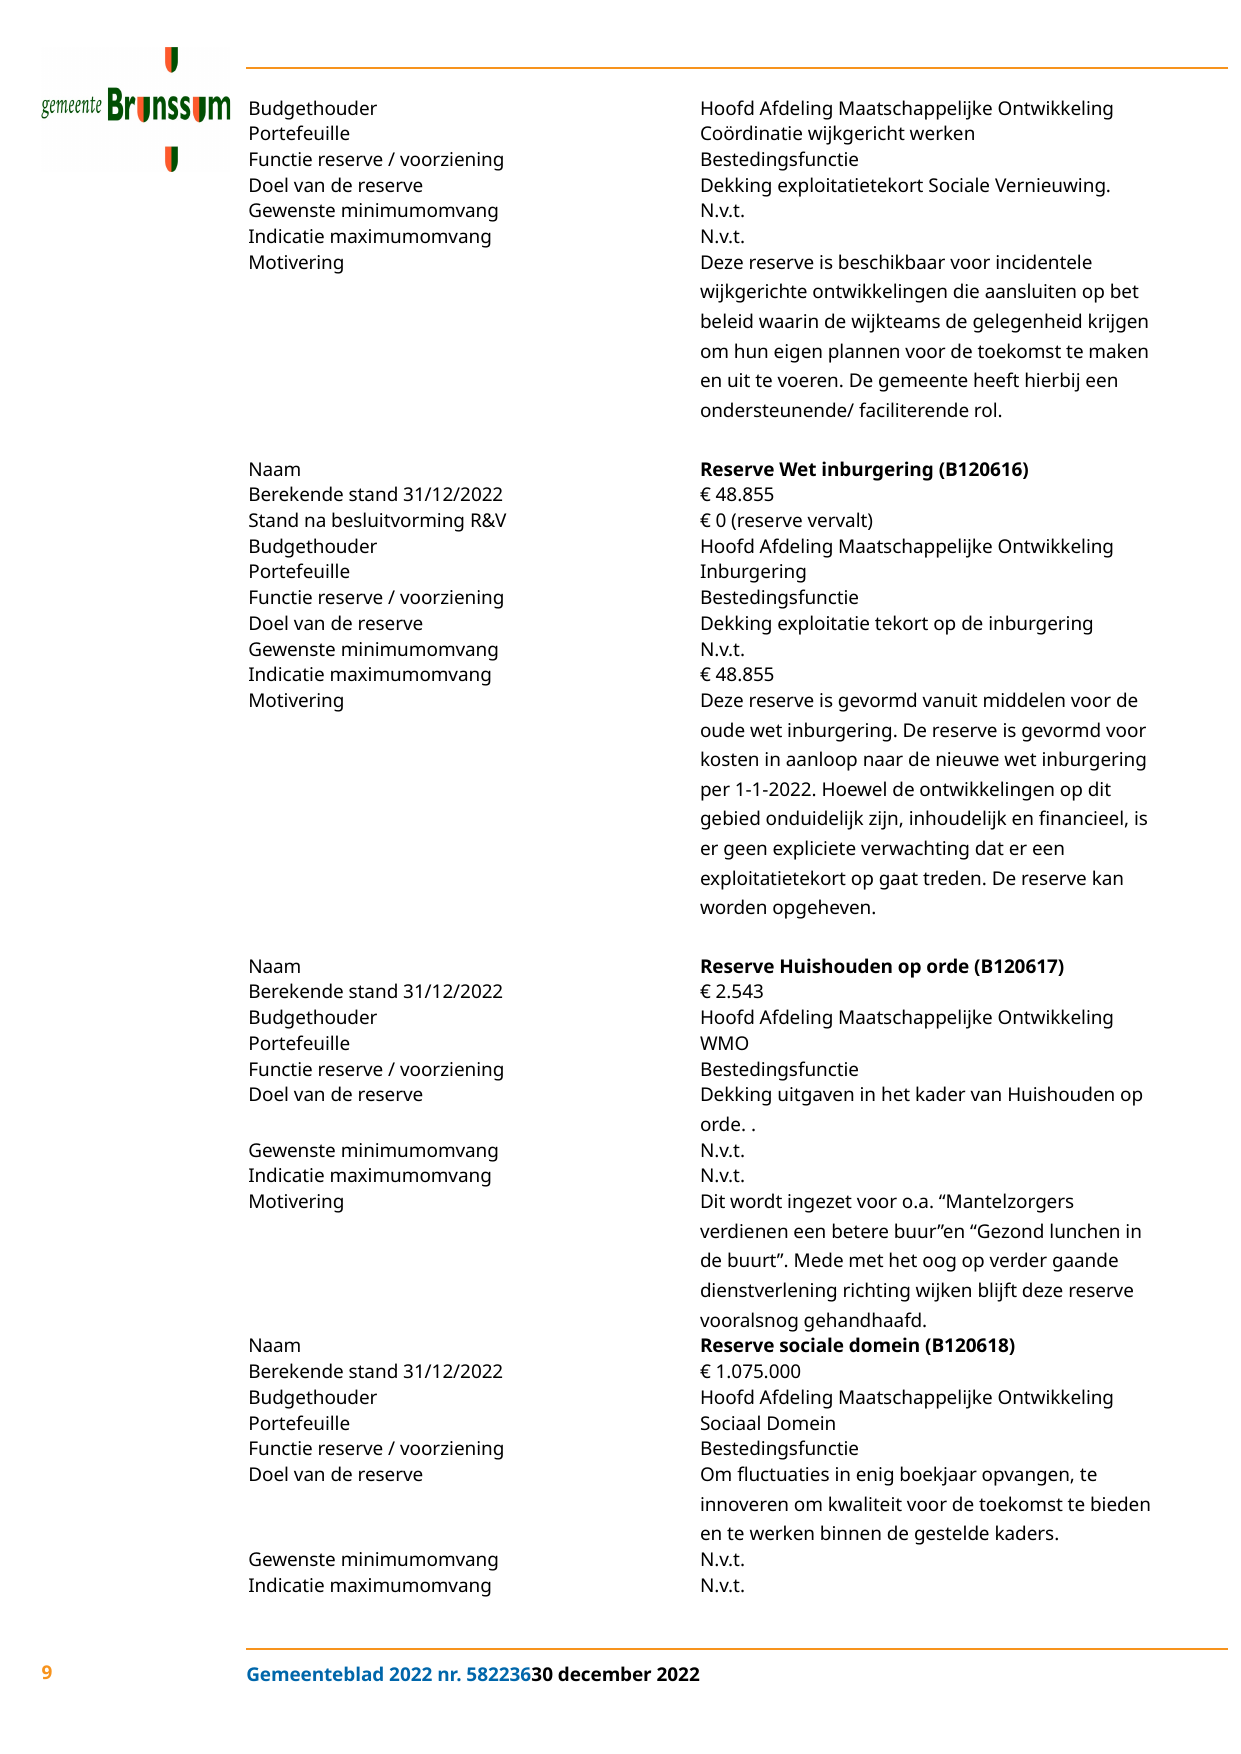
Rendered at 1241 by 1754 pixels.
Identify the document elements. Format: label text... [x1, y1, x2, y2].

table_cell Portefeuille [248, 1410, 700, 1435]
table_cell Dit wordt ingezet voor o.a. “Mantelzorgers verdienen een betere buur”en “Gezond lunchen in de buurt”. Mede met het oog op verder gaande dienstverlening richting wijken blijft deze reserve vooralsnog gehandhaafd. [700, 1189, 1152, 1332]
table_cell Budgethouder [248, 95, 700, 121]
table_cell Coördinatie wijkgericht werken [700, 121, 1152, 146]
table_cell Doel van de reserve [248, 1082, 700, 1137]
table_cell Motivering [248, 1189, 700, 1332]
table_cell Gewenste minimumomvang [248, 636, 700, 662]
table_cell Berekende stand 31/12/2022 [248, 1358, 700, 1384]
table_cell N.v.t. [700, 224, 1152, 249]
table_header Naam [248, 456, 700, 481]
table_cell Reserve sociale domein (B120618) [700, 1333, 1152, 1358]
table_cell Berekende stand 31/12/2022 [248, 481, 700, 507]
table_cell Functie reserve / voorziening [248, 1435, 700, 1461]
table_cell Doel van de reserve [248, 172, 700, 198]
table_cell N.v.t. [700, 198, 1152, 223]
table_cell Functie reserve / voorziening [248, 1056, 700, 1082]
table_header Naam [248, 953, 700, 979]
table_cell N.v.t. [700, 1572, 1152, 1597]
table_cell Stand na besluitvorming R&V [248, 507, 700, 533]
table_cell Bestedingsfunctie [700, 1435, 1152, 1461]
table_cell WMO [700, 1030, 1152, 1056]
table_cell Budgethouder [248, 1005, 700, 1030]
table_cell Doel van de reserve [248, 1461, 700, 1546]
table_cell Indicatie maximumomvang [248, 662, 700, 687]
table_cell N.v.t. [700, 636, 1152, 662]
table_cell Doel van de reserve [248, 610, 700, 636]
table_cell Deze reserve is gevormd vanuit middelen voor de oude wet inburgering. De reserve is gevormd voor kosten in aanloop naar de nieuwe wet inburgering per 1-1-2022. Hoewel de ontwikkelingen op dit gebied onduidelijk zijn, inhoudelijk en financieel, is er geen expliciete verwachting dat er een exploitatietekort op gaat treden. De reserve kan worden opgeheven. [700, 687, 1152, 920]
table_cell € 48.855 [700, 662, 1152, 687]
table_cell Deze reserve is beschikbaar voor incidentele wijkgerichte ontwikkelingen die aansluiten op bet beleid waarin de wijkteams de gelegenheid krijgen om hun eigen plannen voor de toekomst te maken en uit te voeren. De gemeente heeft hierbij een ondersteunende/ faciliterende rol. [700, 249, 1152, 423]
table_cell N.v.t. [700, 1137, 1152, 1163]
table_cell Indicatie maximumomvang [248, 1572, 700, 1597]
table_header Reserve Wet inburgering (B120616) [700, 456, 1152, 481]
table_cell Inburgering [700, 559, 1152, 584]
table_cell Portefeuille [248, 559, 700, 584]
table_cell Gewenste minimumomvang [248, 1546, 700, 1572]
table_cell Motivering [248, 687, 700, 920]
table_header Reserve Huishouden op orde (B120617) [700, 953, 1152, 979]
table_cell Gewenste minimumomvang [248, 198, 700, 223]
table_cell Dekking exploitatietekort Sociale Vernieuwing. [700, 172, 1152, 198]
table_cell Motivering [248, 249, 700, 423]
table_cell Bestedingsfunctie [700, 146, 1152, 172]
table_cell Indicatie maximumomvang [248, 1163, 700, 1188]
table_cell Functie reserve / voorziening [248, 584, 700, 610]
table_cell Berekende stand 31/12/2022 [248, 979, 700, 1004]
picture [41, 47, 231, 172]
table_cell Bestedingsfunctie [700, 584, 1152, 610]
table_cell Functie reserve / voorziening [248, 146, 700, 172]
table_cell Hoofd Afdeling Maatschappelijke Ontwikkeling [700, 95, 1152, 121]
table_cell Budgethouder [248, 533, 700, 559]
table_cell Gewenste minimumomvang [248, 1137, 700, 1163]
table_cell Bestedingsfunctie [700, 1056, 1152, 1082]
table_cell Hoofd Afdeling Maatschappelijke Ontwikkeling [700, 533, 1152, 559]
table_cell Om fluctuaties in enig boekjaar opvangen, te innoveren om kwaliteit voor de toekomst te bieden en te werken binnen de gestelde kaders. [700, 1461, 1152, 1546]
table_cell Naam [248, 1333, 700, 1358]
table_cell Budgethouder [248, 1384, 700, 1410]
table_cell € 48.855 [700, 481, 1152, 507]
table_cell Dekking exploitatie tekort op de inburgering [700, 610, 1152, 636]
table_cell Hoofd Afdeling Maatschappelijke Ontwikkeling [700, 1005, 1152, 1030]
table_cell Sociaal Domein [700, 1410, 1152, 1435]
table_cell € 0 (reserve vervalt) [700, 507, 1152, 533]
table_cell Dekking uitgaven in het kader van Huishouden op orde. . [700, 1082, 1152, 1137]
table_cell Indicatie maximumomvang [248, 224, 700, 249]
table_cell N.v.t. [700, 1163, 1152, 1188]
table_cell Portefeuille [248, 121, 700, 146]
table_cell Hoofd Afdeling Maatschappelijke Ontwikkeling [700, 1384, 1152, 1410]
table_cell € 2.543 [700, 979, 1152, 1004]
table_cell Portefeuille [248, 1030, 700, 1056]
table_cell N.v.t. [700, 1546, 1152, 1572]
table_cell € 1.075.000 [700, 1358, 1152, 1384]
